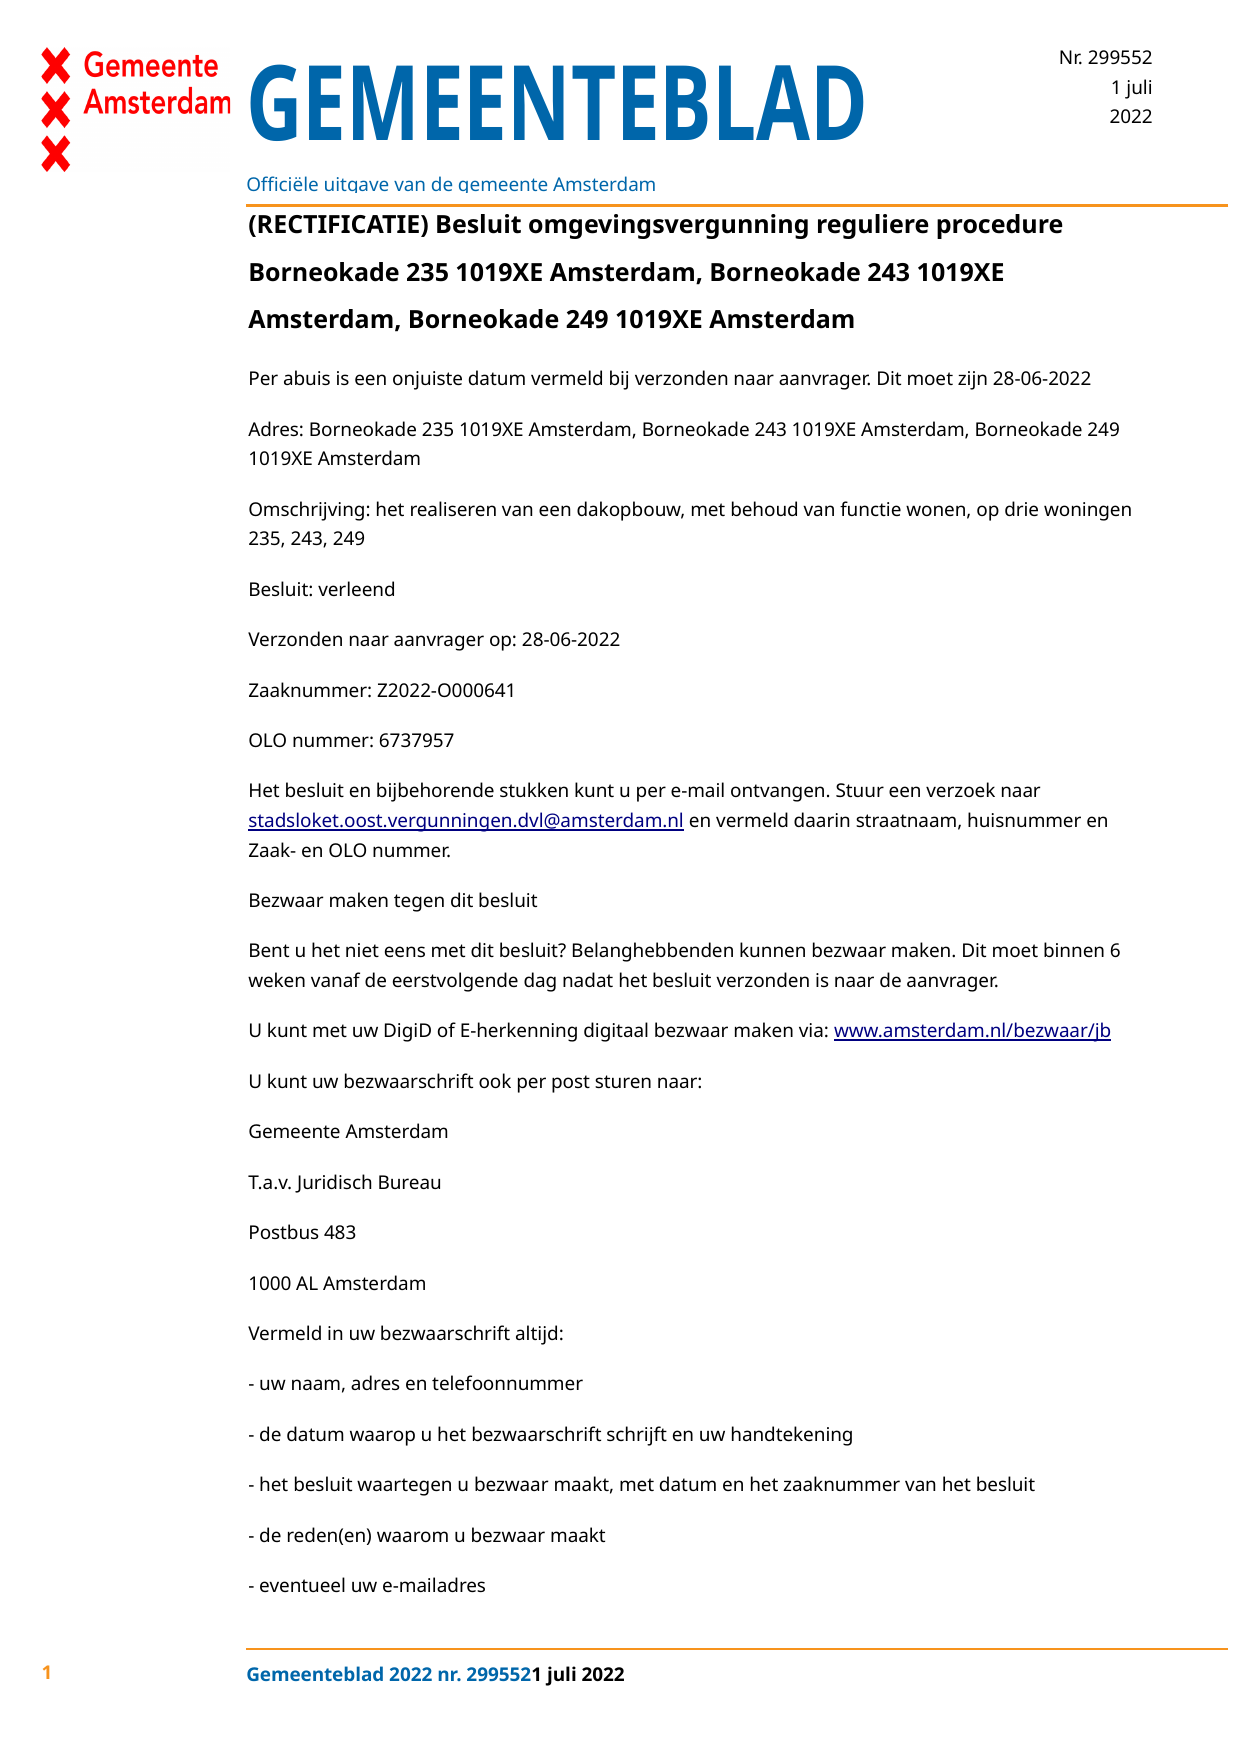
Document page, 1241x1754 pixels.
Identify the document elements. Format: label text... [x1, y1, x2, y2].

text Gemeente Amsterdam [248, 1118, 1152, 1144]
text Postbus 483 [248, 1219, 1152, 1245]
picture [41, 47, 231, 172]
text Adres: Borneokade 235 1019XE Amsterdam, Borneokade 243 1019XE Amsterdam, Borneokade 249 1019XE Amsterdam [248, 416, 1152, 471]
text T.a.v. Juridisch Bureau [248, 1169, 1152, 1194]
text - het besluit waartegen u bezwaar maakt, met datum en het zaaknummer van het besluit [248, 1471, 1152, 1497]
text U kunt uw bezwaarschrift ook per post sturen naar: [248, 1068, 1152, 1094]
text U kunt met uw DigiD of E-herkenning digitaal bezwaar maken via: www.amsterdam.nl/bezwaar/jb [248, 1018, 1152, 1043]
text Omschrijving: het realiseren van een dakopbouw, met behoud van functie wonen, op drie woningen 235, 243, 249 [248, 496, 1152, 551]
text OLO nummer: 6737957 [248, 727, 1152, 753]
text - de datum waarop u het bezwaarschrift schrijft en uw handtekening [248, 1421, 1152, 1447]
text - uw naam, adres en telefoonnummer [248, 1371, 1152, 1396]
text - de reden(en) waarom u bezwaar maakt [248, 1522, 1152, 1547]
text Per abuis is een onjuiste datum vermeld bij verzonden naar aanvrager. Dit moet zijn 28-06-2022 [248, 366, 1152, 391]
text Bezwaar maken tegen dit besluit [248, 887, 1152, 913]
text Bent u het niet eens met dit besluit? Belanghebbenden kunnen bezwaar maken. Dit moet binnen 6 weken vanaf de eerstvolgende dag nadat het besluit verzonden is naar de aanvrager. [248, 938, 1152, 993]
text 1000 AL Amsterdam [248, 1270, 1152, 1295]
text (RECTIFICATIE) Besluit omgevingsvergunning reguliere procedure Borneokade 235 1019XE Amsterdam, Borneokade 243 1019XE Amsterdam, Borneokade 249 1019XE Amsterdam [248, 207, 1152, 336]
text Het besluit en bijbehorende stukken kunt u per e-mail ontvangen. Stuur een verzoek naar stadsloket.oost.vergunningen.dvl@amsterdam.nl en vermeld daarin straatnaam, huisnummer en Zaak- en OLO nummer. [248, 778, 1152, 862]
text Verzonden naar aanvrager op: 28-06-2022 [248, 626, 1152, 652]
text Vermeld in uw bezwaarschrift altijd: [248, 1320, 1152, 1346]
text Besluit: verleend [248, 576, 1152, 602]
text Zaaknummer: Z2022-O000641 [248, 677, 1152, 702]
text - eventueel uw e-mailadres [248, 1572, 1152, 1598]
